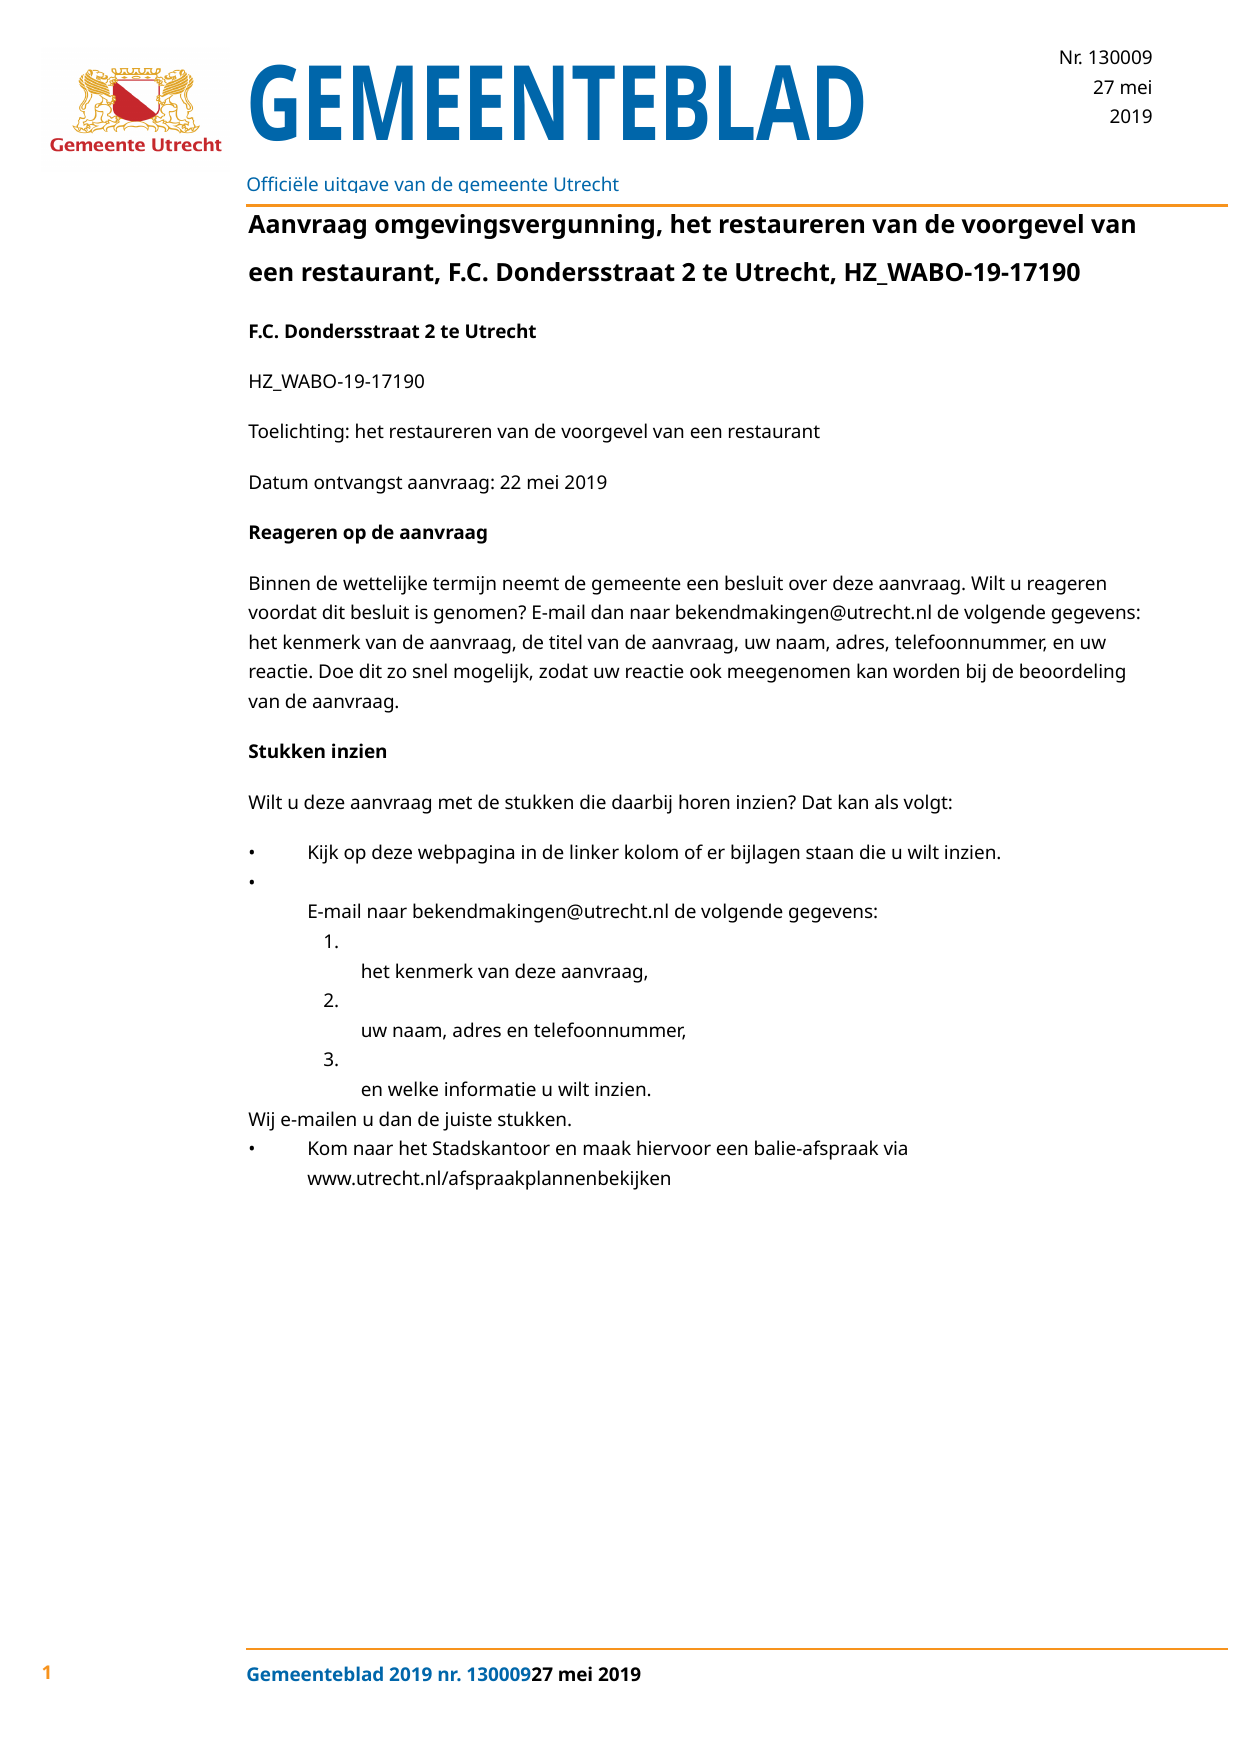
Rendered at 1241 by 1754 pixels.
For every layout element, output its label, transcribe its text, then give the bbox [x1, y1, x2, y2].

list Kijk op deze webpagina in de linker kolom of er bijlagen staan die u wilt inzien. [248, 839, 1152, 865]
text Datum ontvangst aanvraag: 22 mei 2019 [248, 469, 1152, 495]
text Wij e-mailen u dan de juiste stukken. [248, 1106, 1152, 1132]
text Toelichting: het restaureren van de voorgevel van een restaurant [248, 419, 1152, 444]
list het kenmerk van deze aanvraag, [323, 958, 1152, 984]
text Wilt u deze aanvraag met de stukken die daarbij horen inzien? Dat kan als volgt: [248, 789, 1152, 815]
text F.C. Dondersstraat 2 te Utrecht [248, 318, 1152, 344]
text Aanvraag omgevingsvergunning, het restaureren van de voorgevel van een restaurant, F.C. Dondersstraat 2 te Utrecht, HZ_WABO-19-17190 [248, 207, 1152, 288]
list en welke informatie u wilt inzien. [323, 1076, 1152, 1102]
list E-mail naar bekendmakingen@utrecht.nl de volgende gegevens: [248, 899, 1152, 924]
text Binnen de wettelijke termijn neemt de gemeente een besluit over deze aanvraag. Wilt u reageren voordat dit besluit is genomen? E-mail dan naar bekendmakingen@utrecht.nl de volgende gegevens: het kenmerk van de aanvraag, de titel van de aanvraag, uw naam, adres, telefoonnummer, en uw reactie. Doe dit zo snel mogelijk, zodat uw reactie ook meegenomen kan worden bij de beoordeling van de aanvraag. [248, 570, 1152, 714]
list uw naam, adres en telefoonnummer, [323, 1017, 1152, 1043]
text Stukken inzien [248, 739, 1152, 764]
list Kom naar het Stadskantoor en maak hiervoor een balie-afspraak via www.utrecht.nl/afspraakplannenbekijken [248, 1135, 1152, 1191]
picture [41, 47, 231, 172]
text HZ_WABO-19-17190 [248, 368, 1152, 394]
text Reageren op de aanvraag [248, 519, 1152, 545]
